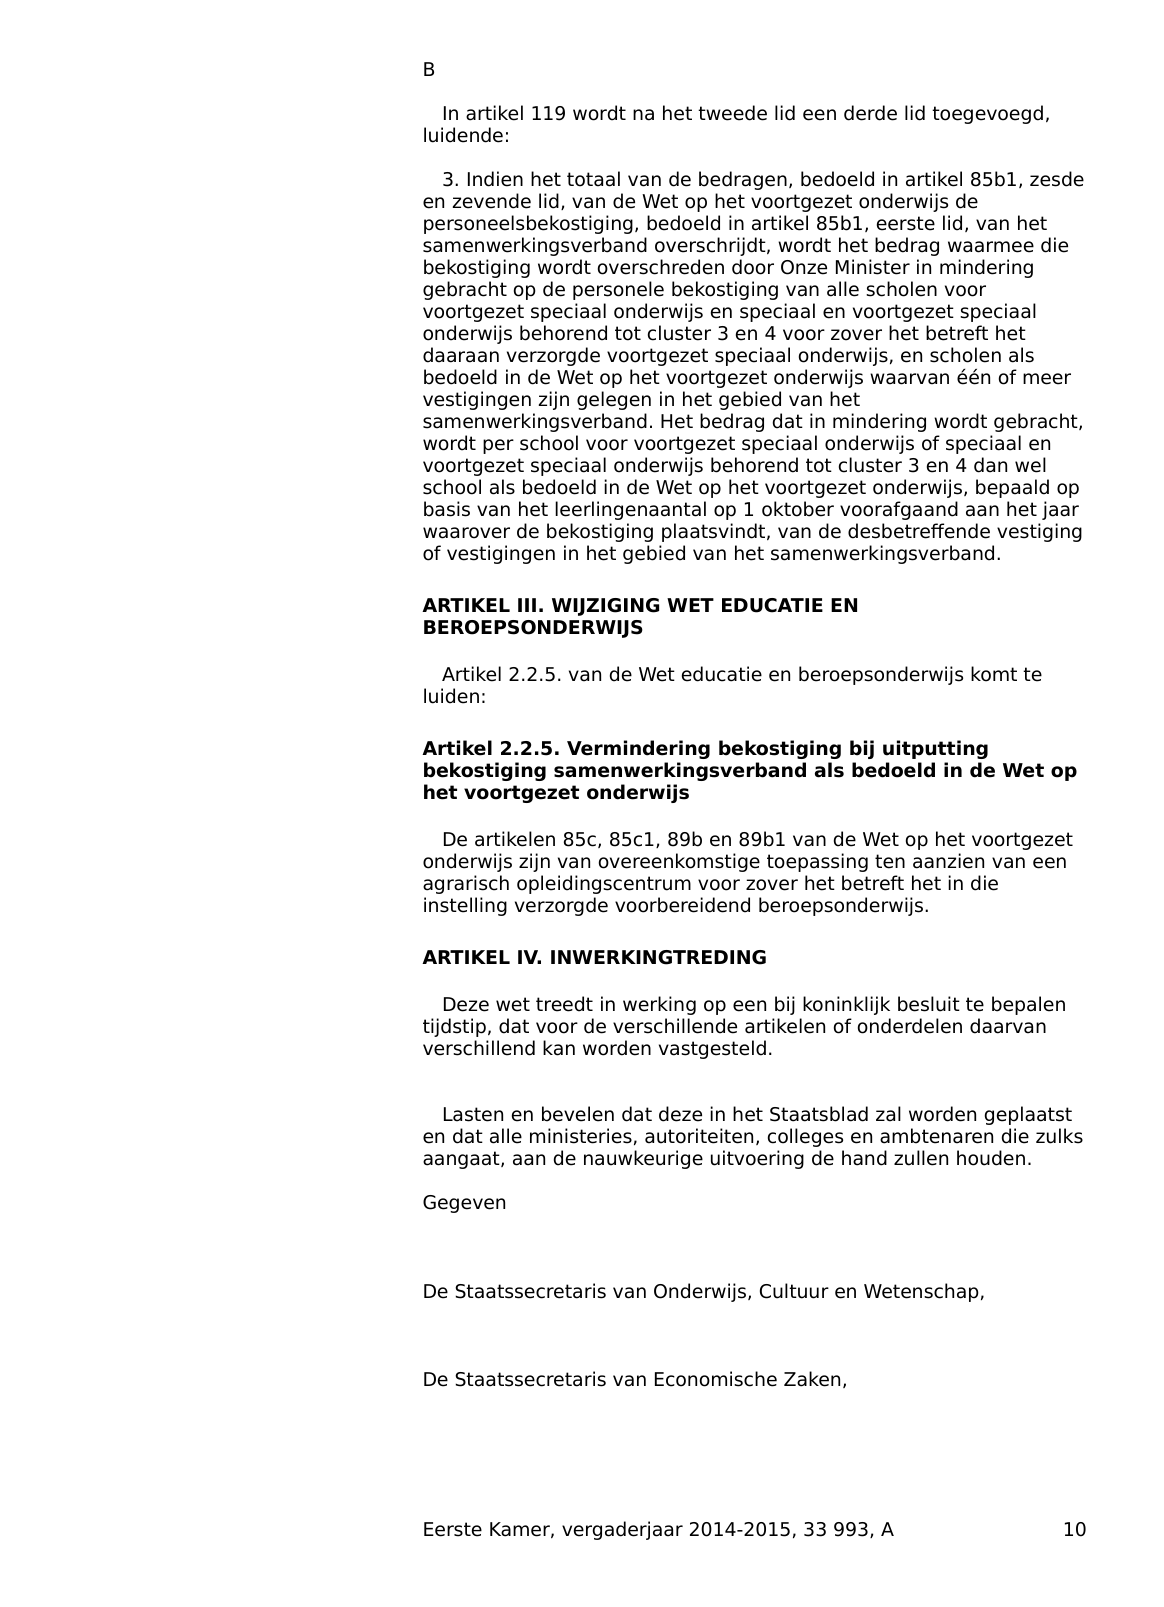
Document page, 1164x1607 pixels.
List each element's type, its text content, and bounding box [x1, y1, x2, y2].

text B [422, 59, 1087, 81]
text In artikel 119 wordt na het tweede lid een derde lid toegevoegd, luidende: [422, 103, 1087, 147]
text Artikel 2.2.5. van de Wet educatie en beroepsonderwijs komt te luiden: [422, 664, 1087, 708]
text Lasten en bevelen dat deze in het Staatsblad zal worden geplaatst en dat alle ministeries, autoriteiten, colleges en ambtenaren die zulks aangaat, aan de nauwkeurige uitvoering de hand zullen houden. [422, 1104, 1087, 1170]
subtitle ARTIKEL IV. INWERKINGTREDING [422, 947, 1087, 969]
text De Staatssecretaris van Onderwijs, Cultuur en Wetenschap, [422, 1281, 1087, 1303]
text Gegeven [422, 1192, 1087, 1214]
text Deze wet treedt in werking op een bij koninklijk besluit te bepalen tijdstip, dat voor de verschillende artikelen of onderdelen daarvan verschillend kan worden vastgesteld. [422, 994, 1087, 1060]
text 3. Indien het totaal van de bedragen, bedoeld in artikel 85b1, zesde en zevende lid, van de Wet op het voortgezet onderwijs de personeelsbekostiging, bedoeld in artikel 85b1, eerste lid, van het samenwerkingsverband overschrijdt, wordt het bedrag waarmee die bekostiging wordt overschreden door Onze Minister in mindering gebracht op de personele bekostiging van alle scholen voor voortgezet speciaal onderwijs en speciaal en voortgezet speciaal onderwijs behorend tot cluster 3 en 4 voor zover het betreft het daaraan verzorgde voortgezet speciaal onderwijs, en scholen als bedoeld in de Wet op het voortgezet onderwijs waarvan één of meer vestigingen zijn gelegen in het gebied van het samenwerkingsverband. Het bedrag dat in mindering wordt gebracht, wordt per school voor voortgezet speciaal onderwijs of speciaal en voortgezet speciaal onderwijs behorend tot cluster 3 en 4 dan wel school als bedoeld in de Wet op het voortgezet onderwijs, bepaald op basis van het leerlingenaantal op 1 oktober voorafgaand aan het jaar waarover de bekostiging plaatsvindt, van de desbetreffende vestiging of vestigingen in het gebied van het samenwerkingsverband. [422, 169, 1087, 565]
subtitle Artikel 2.2.5. Vermindering bekostiging bij uitputting bekostiging samenwerkingsverband als bedoeld in de Wet op het voortgezet onderwijs [422, 738, 1087, 804]
text De artikelen 85c, 85c1, 89b en 89b1 van de Wet op het voortgezet onderwijs zijn van overeenkomstige toepassing ten aanzien van een agrarisch opleidingscentrum voor zover het betreft het in die instelling verzorgde voorbereidend beroepsonderwijs. [422, 829, 1087, 917]
text De Staatssecretaris van Economische Zaken, [422, 1369, 1087, 1391]
subtitle ARTIKEL III. WIJZIGING WET EDUCATIE EN BEROEPSONDERWIJS [422, 595, 1087, 639]
